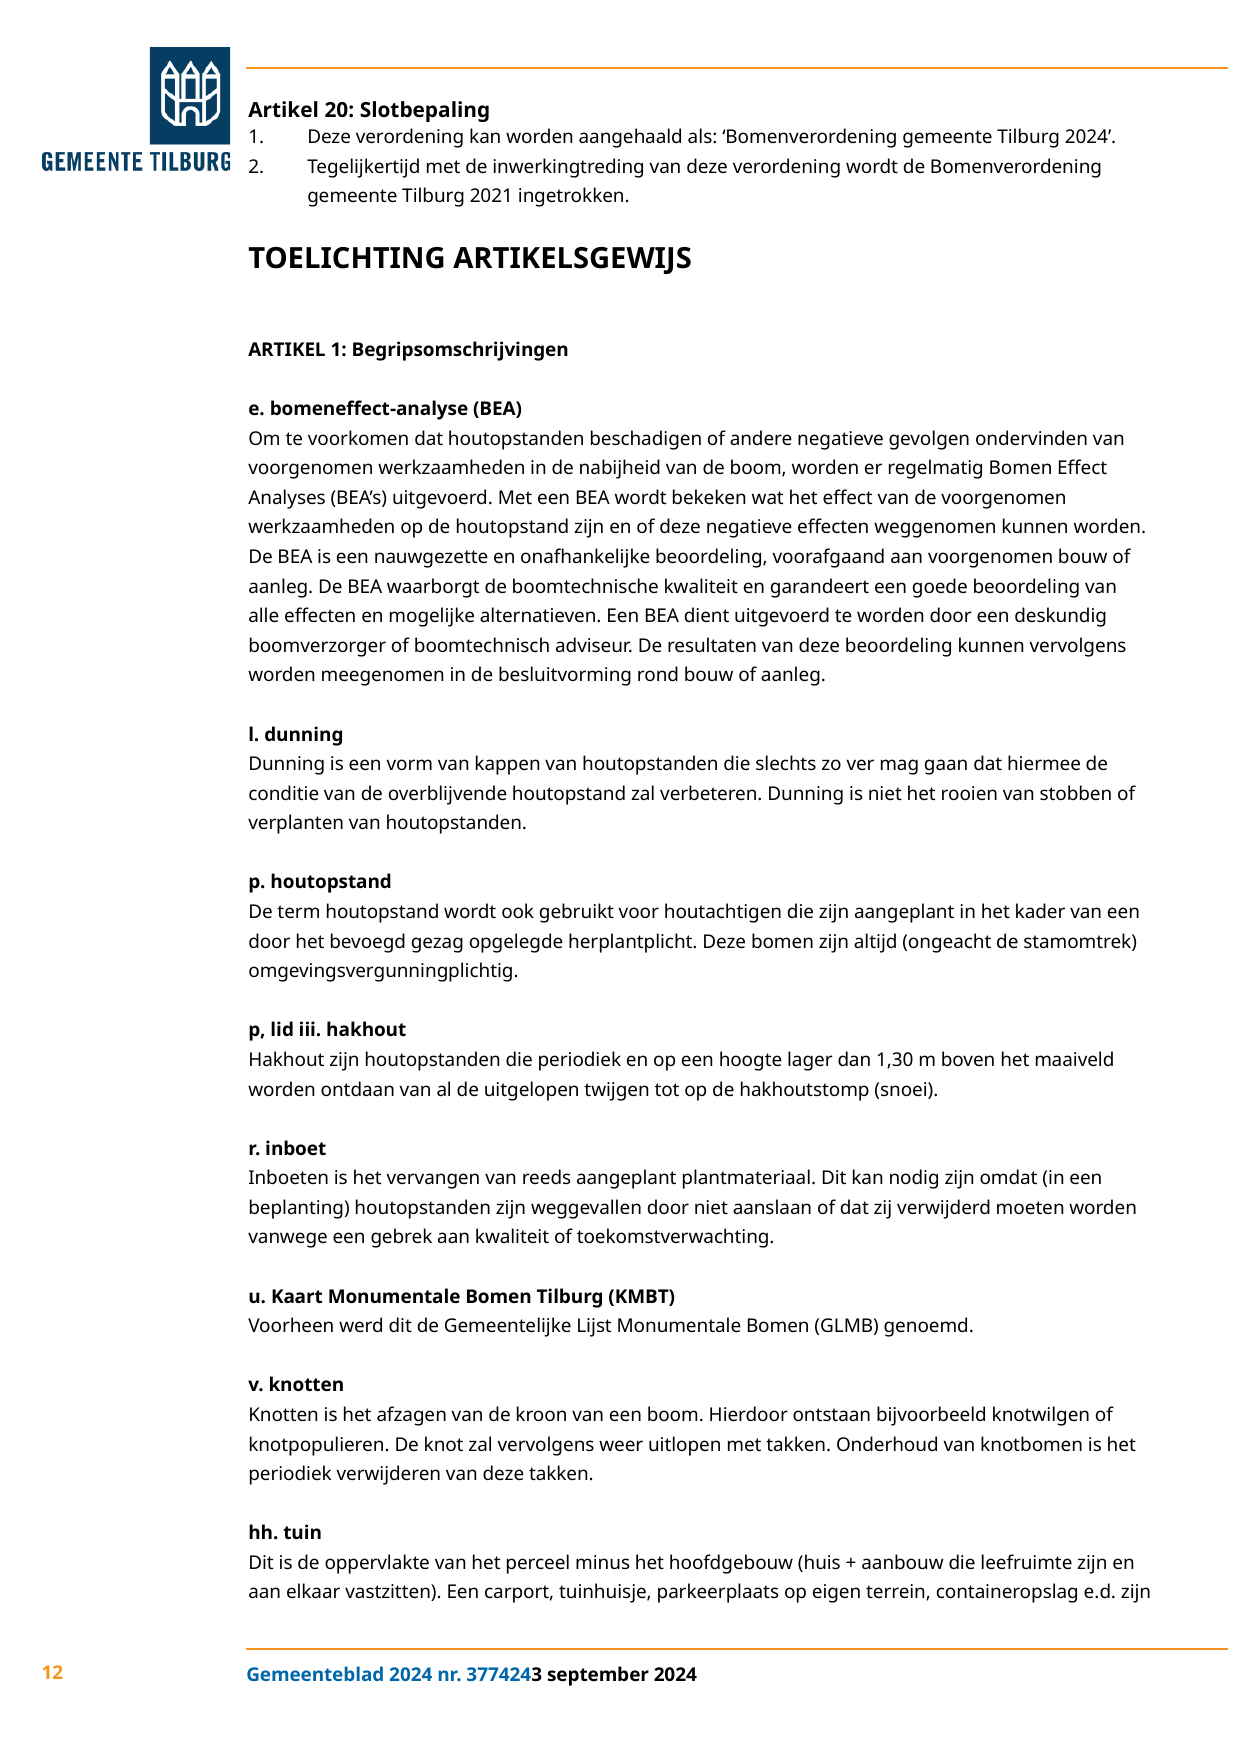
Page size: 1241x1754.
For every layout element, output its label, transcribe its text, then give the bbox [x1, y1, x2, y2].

text Inboeten is het vervangen van reeds aangeplant plantmateriaal. Dit kan nodig zijn omdat (in een beplanting) houtopstanden zijn weggevallen door niet aanslaan of dat zij verwijderd moeten worden vanwege een gebrek aan kwaliteit of toekomstverwachting. [248, 1164, 1152, 1249]
text p, lid iii. hakhout [248, 1017, 1152, 1042]
text Hakhout zijn houtopstanden die periodiek en op een hoogte lager dan 1,30 m boven het maaiveld worden ontdaan van al de uitgelopen twijgen tot op de hakhoutstomp (snoei). [248, 1046, 1152, 1101]
text hh. tuin [248, 1519, 1152, 1545]
text l. dunning [248, 721, 1152, 746]
text Knotten is het afzagen van de kroon van een boom. Hierdoor ontstaan bijvoorbeeld knotwilgen of knotpopulieren. De knot zal vervolgens weer uitlopen met takken. Onderhoud van knotbomen is het periodiek verwijderen van deze takken. [248, 1401, 1152, 1486]
text Voorheen werd dit de Gemeentelijke Lijst Monumentale Bomen (GLMB) genoemd. [248, 1312, 1152, 1338]
text e. bomeneffect-analyse (BEA) [248, 395, 1152, 421]
list Tegelijkertijd met de inwerkingtreding van deze verordening wordt de Bomenverordening gemeente Tilburg 2021 ingetrokken. [248, 153, 1152, 208]
text r. inboet [248, 1135, 1152, 1161]
text p. houtopstand [248, 869, 1152, 894]
text Artikel 20: Slotbepaling [248, 95, 1152, 123]
text Om te voorkomen dat houtopstanden beschadigen of andere negatieve gevolgen ondervinden van voorgenomen werkzaamheden in de nabijheid van de boom, worden er regelmatig Bomen Effect Analyses (BEA’s) uitgevoerd. Met een BEA wordt bekeken wat het effect van de voorgenomen werkzaamheden op de houtopstand zijn en of deze negatieve effecten weggenomen kunnen worden. De BEA is een nauwgezette en onafhankelijke beoordeling, voorafgaand aan voorgenomen bouw of aanleg. De BEA waarborgt de boomtechnische kwaliteit en garandeert een goede beoordeling van alle effecten en mogelijke alternatieven. Een BEA dient uitgevoerd te worden door een deskundig boomverzorger of boomtechnisch adviseur. De resultaten van deze beoordeling kunnen vervolgens worden meegenomen in de besluitvorming rond bouw of aanleg. [248, 425, 1152, 687]
list Deze verordening kan worden aangehaald als: ‘Bomenverordening gemeente Tilburg 2024’. [248, 123, 1152, 149]
text u. Kaart Monumentale Bomen Tilburg (KMBT) [248, 1283, 1152, 1308]
text Dunning is een vorm van kappen van houtopstanden die slechts zo ver mag gaan dat hiermee de conditie van de overblijvende houtopstand zal verbeteren. Dunning is niet het rooien van stobben of verplanten van houtopstanden. [248, 750, 1152, 835]
text Dit is de oppervlakte van het perceel minus het hoofdgebouw (huis + aanbouw die leefruimte zijn en aan elkaar vastzitten). Een carport, tuinhuisje, parkeerplaats op eigen terrein, containeropslag e.d. zijn [248, 1549, 1152, 1604]
text De term houtopstand wordt ook gebruikt voor houtachtigen die zijn aangeplant in het kader van een door het bevoegd gezag opgelegde herplantplicht. Deze bomen zijn altijd (ongeacht de stamomtrek) omgevingsvergunningplichtig. [248, 898, 1152, 983]
text ARTIKEL 1: Begripsomschrijvingen [248, 336, 1152, 362]
text v. knotten [248, 1372, 1152, 1397]
picture [41, 47, 231, 172]
text TOELICHTING ARTIKELSGEWIJS [248, 238, 1152, 277]
